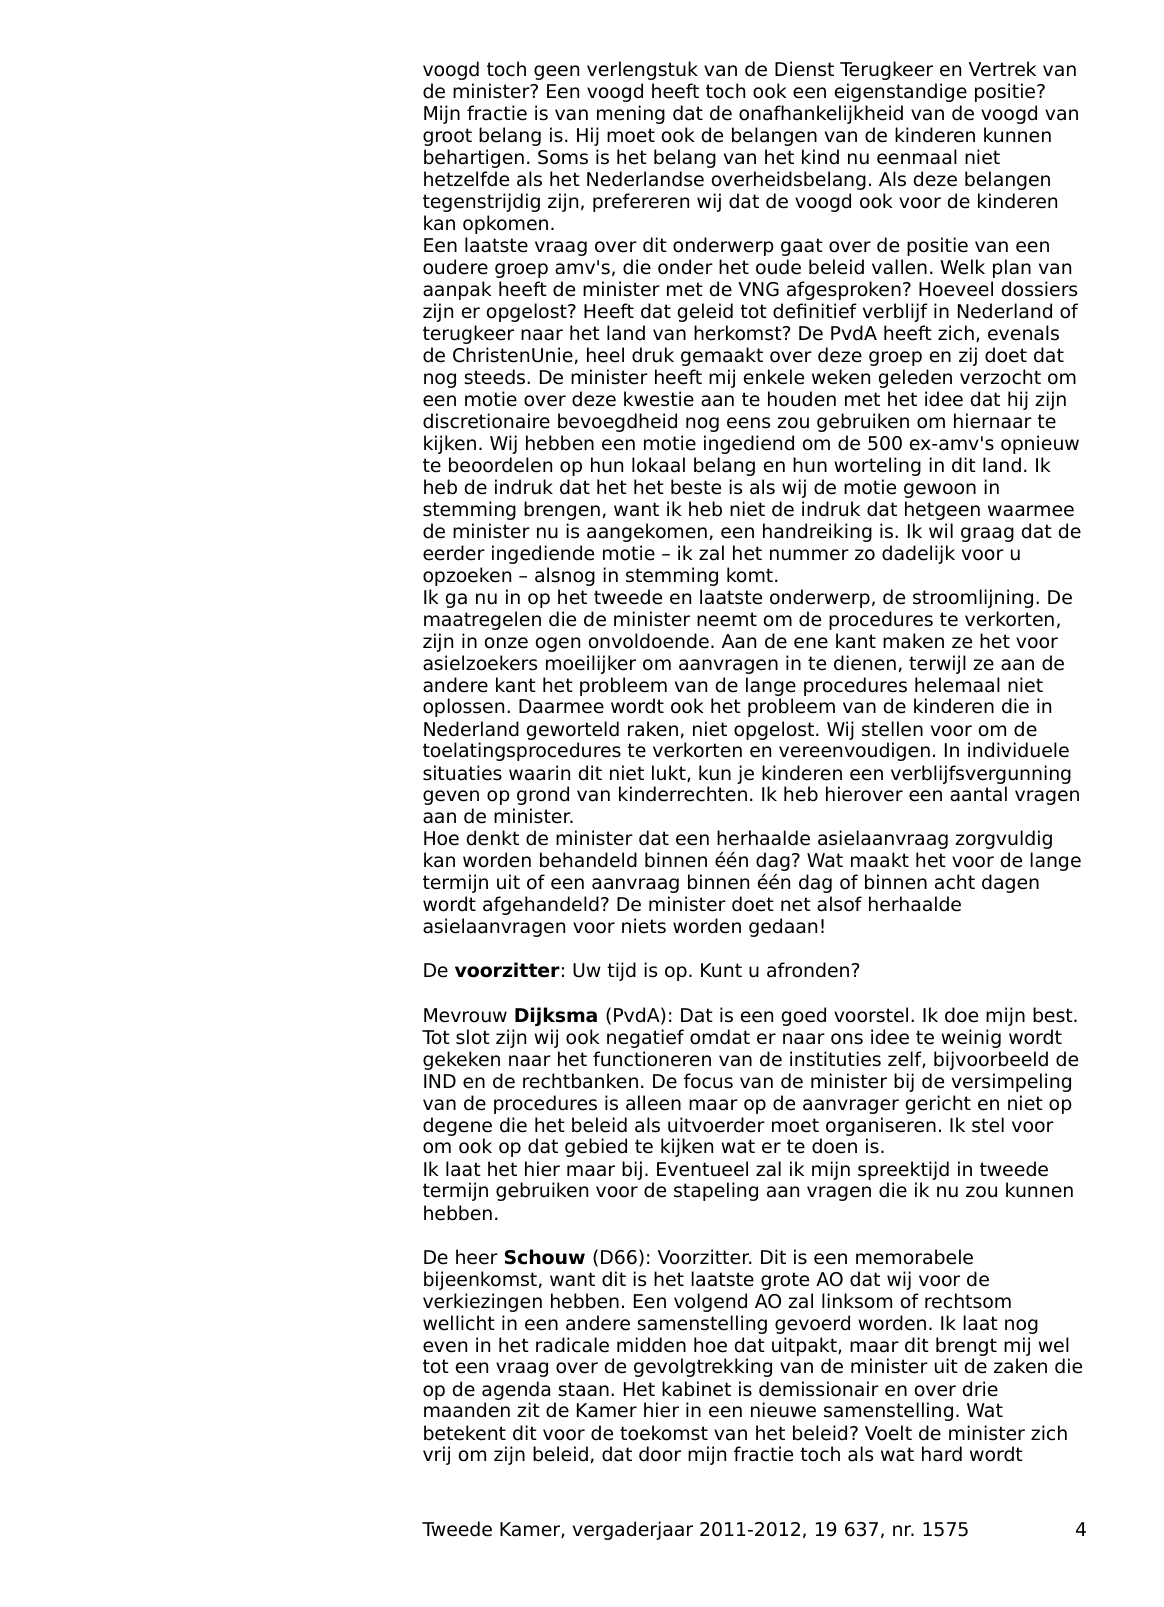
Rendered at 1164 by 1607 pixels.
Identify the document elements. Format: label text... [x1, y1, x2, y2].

text De voorzitter: Uw tijd is op. Kunt u afronden? [422, 960, 1087, 982]
text Ik ga nu in op het tweede en laatste onderwerp, de stroomlijning. De maatregelen die de minister neemt om de procedures te verkorten, zijn in onze ogen onvoldoende. Aan de ene kant maken ze het voor asielzoekers moeilijker om aanvragen in te dienen, terwijl ze aan de andere kant het probleem van de lange procedures helemaal niet oplossen. Daarmee wordt ook het probleem van de kinderen die in Nederland geworteld raken, niet opgelost. Wij stellen voor om de toelatingsprocedures te verkorten en vereenvoudigen. In individuele situaties waarin dit niet lukt, kun je kinderen een verblijfsvergunning geven op grond van kinderrechten. Ik heb hierover een aantal vragen aan de minister. [422, 587, 1087, 828]
text De heer Schouw (D66): Voorzitter. Dit is een memorabele bijeenkomst, want dit is het laatste grote AO dat wij voor de verkiezingen hebben. Een volgend AO zal linksom of rechtsom wellicht in een andere samenstelling gevoerd worden. Ik laat nog even in het radicale midden hoe dat uitpakt, maar dit brengt mij wel tot een vraag over de gevolgtrekking van de minister uit de zaken die op de agenda staan. Het kabinet is demissionair en over drie maanden zit de Kamer hier in een nieuwe samenstelling. Wat betekent dit voor de toekomst van het beleid? Voelt de minister zich vrij om zijn beleid, dat door mijn fractie toch als wat hard wordt [422, 1247, 1087, 1466]
text Hoe denkt de minister dat een herhaalde asielaanvraag zorgvuldig kan worden behandeld binnen één dag? Wat maakt het voor de lange termijn uit of een aanvraag binnen één dag of binnen acht dagen wordt afgehandeld? De minister doet net alsof herhaalde asielaanvragen voor niets worden gedaan! [422, 828, 1087, 938]
text Mevrouw Dijksma (PvdA): Dat is een goed voorstel. Ik doe mijn best. [422, 1004, 1087, 1027]
text Ik laat het hier maar bij. Eventueel zal ik mijn spreektijd in tweede termijn gebruiken voor de stapeling aan vragen die ik nu zou kunnen hebben. [422, 1158, 1087, 1224]
text voogd toch geen verlengstuk van de Dienst Terugkeer en Vertrek van de minister? Een voogd heeft toch ook een eigenstandige positie? Mijn fractie is van mening dat de onafhankelijkheid van de voogd van groot belang is. Hij moet ook de belangen van de kinderen kunnen behartigen. Soms is het belang van het kind nu eenmaal niet hetzelfde als het Nederlandse overheidsbelang. Als deze belangen tegenstrijdig zijn, prefereren wij dat de voogd ook voor de kinderen kan opkomen. [422, 59, 1087, 235]
text Een laatste vraag over dit onderwerp gaat over de positie van een oudere groep amv's, die onder het oude beleid vallen. Welk plan van aanpak heeft de minister met de VNG afgesproken? Hoeveel dossiers zijn er opgelost? Heeft dat geleid tot definitief verblijf in Nederland of terugkeer naar het land van herkomst? De PvdA heeft zich, evenals de ChristenUnie, heel druk gemaakt over deze groep en zij doet dat nog steeds. De minister heeft mij enkele weken geleden verzocht om een motie over deze kwestie aan te houden met het idee dat hij zijn discretionaire bevoegdheid nog eens zou gebruiken om hiernaar te kijken. Wij hebben een motie ingediend om de 500 ex-amv's opnieuw te beoordelen op hun lokaal belang en hun worteling in dit land. Ik heb de indruk dat het het beste is als wij de motie gewoon in stemming brengen, want ik heb niet de indruk dat hetgeen waarmee de minister nu is aangekomen, een handreiking is. Ik wil graag dat de eerder ingediende motie – ik zal het nummer zo dadelijk voor u opzoeken – alsnog in stemming komt. [422, 235, 1087, 587]
text Tot slot zijn wij ook negatief omdat er naar ons idee te weinig wordt gekeken naar het functioneren van de instituties zelf, bijvoorbeeld de IND en de rechtbanken. De focus van de minister bij de versimpeling van de procedures is alleen maar op de aanvrager gericht en niet op degene die het beleid als uitvoerder moet organiseren. Ik stel voor om ook op dat gebied te kijken wat er te doen is. [422, 1027, 1087, 1158]
